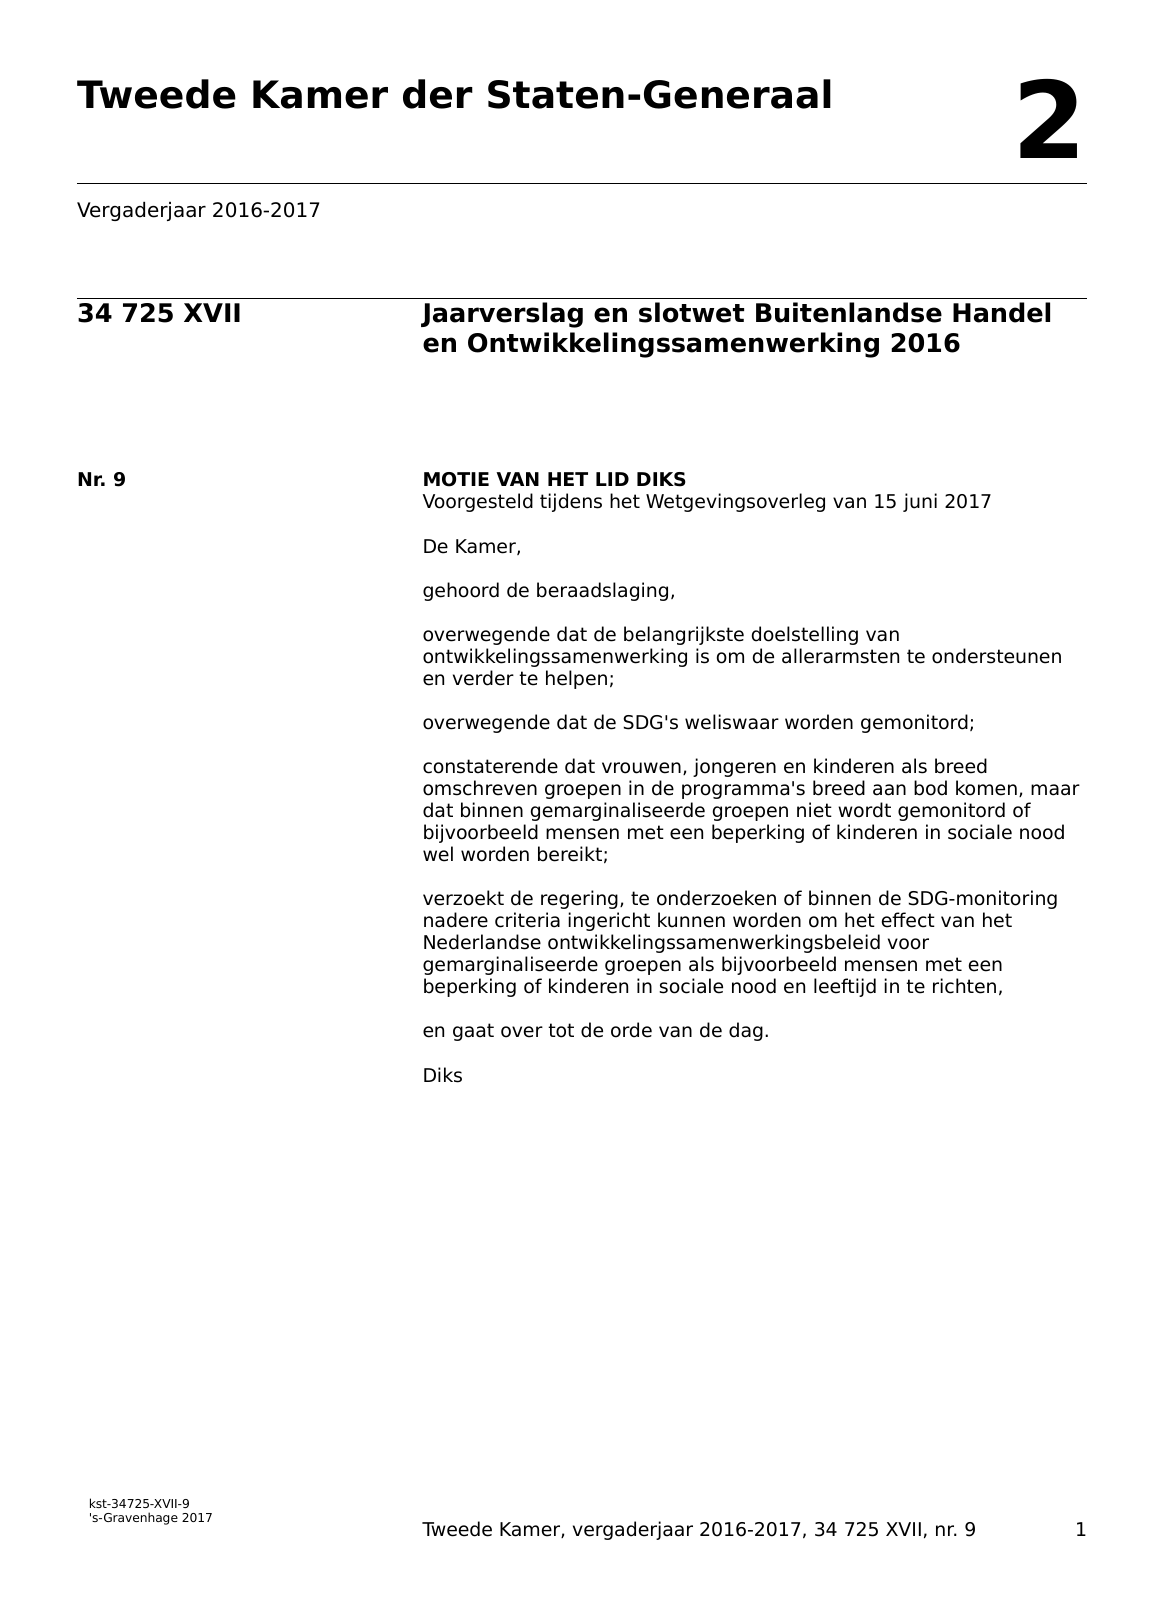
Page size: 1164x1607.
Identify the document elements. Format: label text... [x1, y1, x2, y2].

text Voorgesteld tijdens het Wetgevingsoverleg van 15 juni 2017 [422, 491, 1087, 513]
table_header Tweede Kamer der Staten-Generaal [77, 59, 886, 183]
text kst-34725-XVII-9 [88, 1497, 323, 1511]
text en gaat over tot de orde van de dag. [422, 1020, 1087, 1042]
text gehoord de beraadslaging, [422, 580, 1087, 602]
text 's-Gravenhage 2017 [88, 1511, 323, 1525]
text Diks [422, 1064, 1087, 1086]
text overwegende dat de belangrijkste doelstelling van ontwikkelingssamenwerking is om de allerarmsten te ondersteunen en verder te helpen; [422, 624, 1087, 690]
text constaterende dat vrouwen, jongeren en kinderen als breed omschreven groepen in de programma's breed aan bod komen, maar dat binnen gemarginaliseerde groepen niet wordt gemonitord of bijvoorbeeld mensen met een beperking of kinderen in sociale nood wel worden bereikt; [422, 756, 1087, 866]
table_cell Vergaderjaar 2016-2017 [77, 184, 1087, 298]
text De Kamer, [422, 536, 1087, 557]
table_header 2 [886, 59, 1087, 183]
text verzoekt de regering, te onderzoeken of binnen de SDG-monitoring nadere criteria ingericht kunnen worden om het effect van het Nederlandse ontwikkelingssamenwerkingsbeleid voor gemarginaliseerde groepen als bijvoorbeeld mensen met een beperking of kinderen in sociale nood en leeftijd in te richten, [422, 888, 1087, 998]
subtitle Nr. 9 MOTIE VAN HET LID DIKS [77, 469, 1087, 491]
text overwegende dat de SDG's weliswaar worden gemonitord; [422, 712, 1087, 734]
subtitle 34 725 XVII Jaarverslag en slotwet Buitenlandse Handel en Ontwikkelingssamenwerking 2016 [77, 299, 1087, 358]
